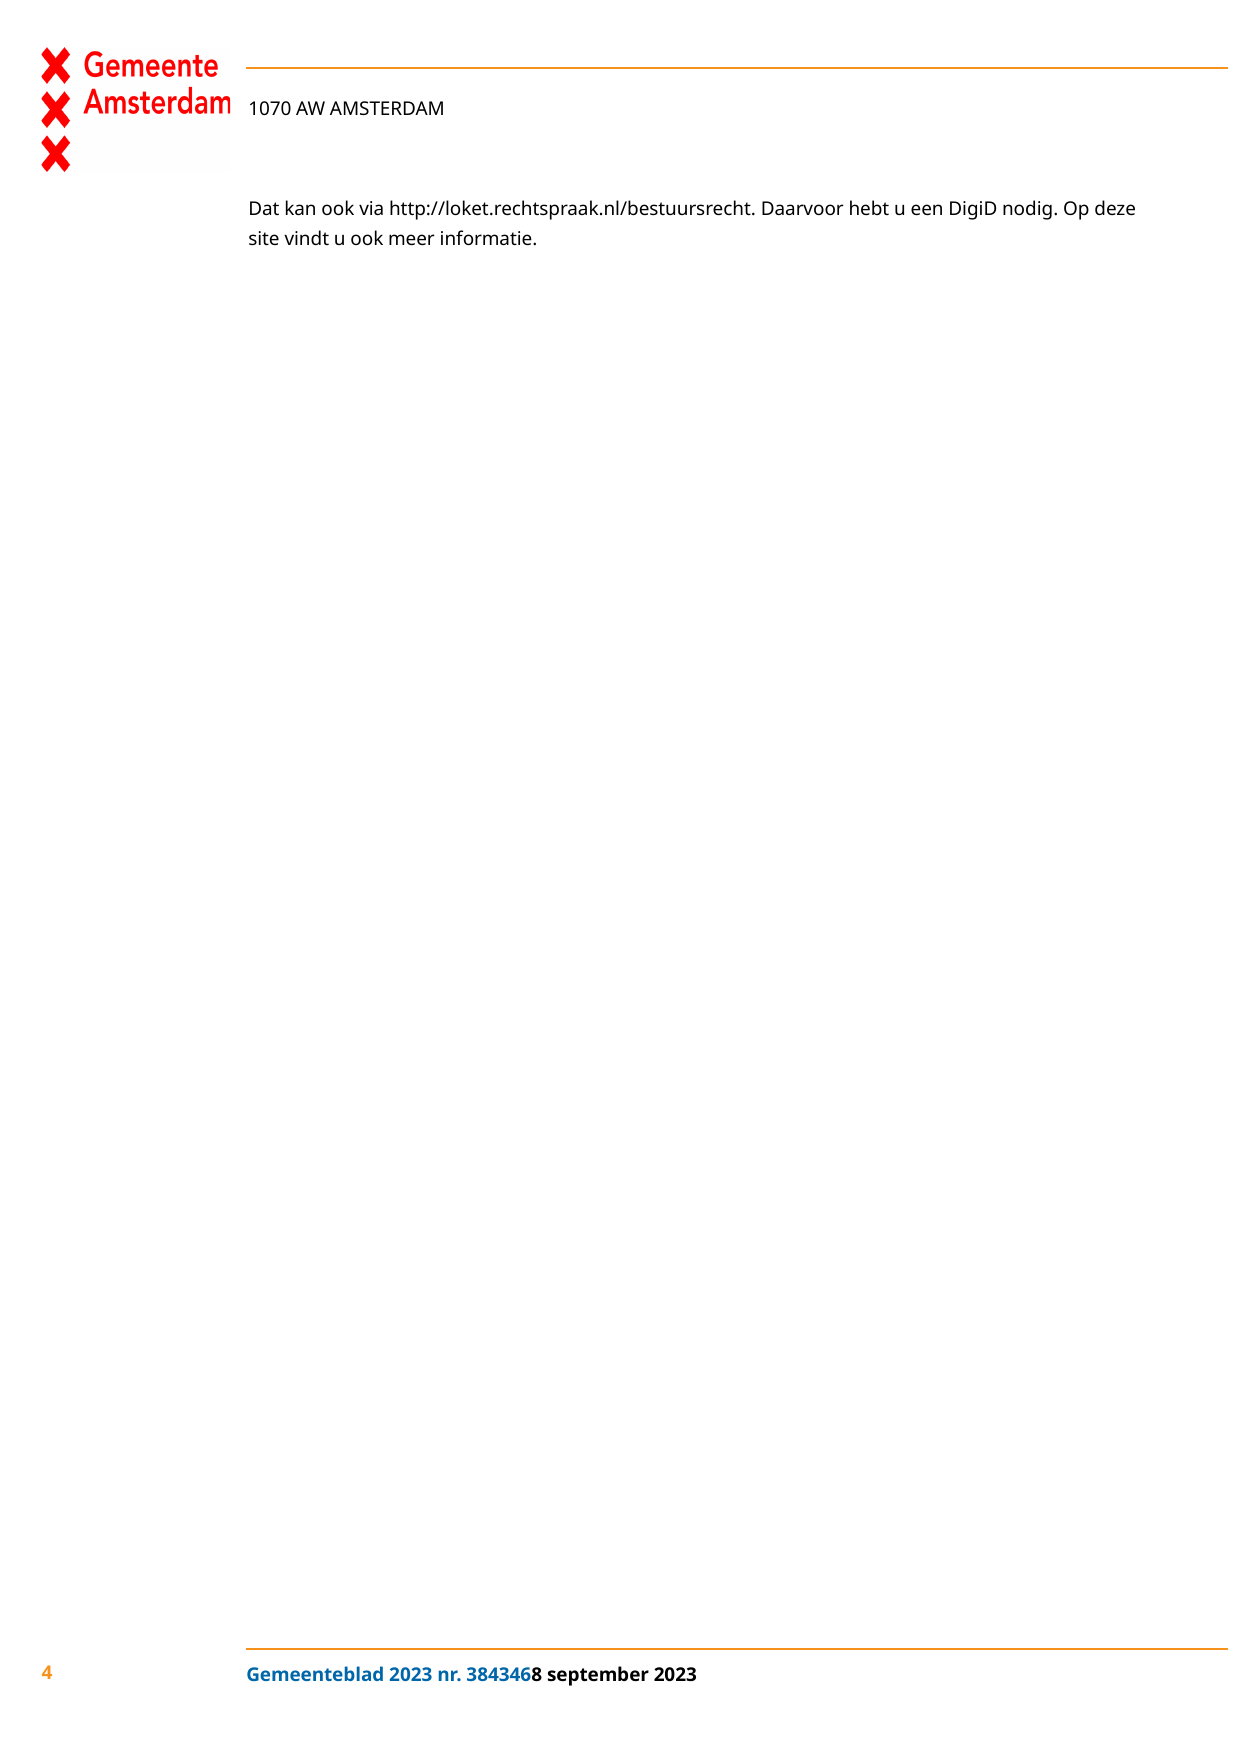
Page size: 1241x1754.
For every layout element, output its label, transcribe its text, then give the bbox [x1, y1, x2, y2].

text Dat kan ook via http://loket.rechtspraak.nl/bestuursrecht. Daarvoor hebt u een DigiD nodig. Op deze site vindt u ook meer informatie. [248, 196, 1152, 251]
picture [41, 47, 231, 172]
text 1070 AW AMSTERDAM [248, 95, 1152, 121]
